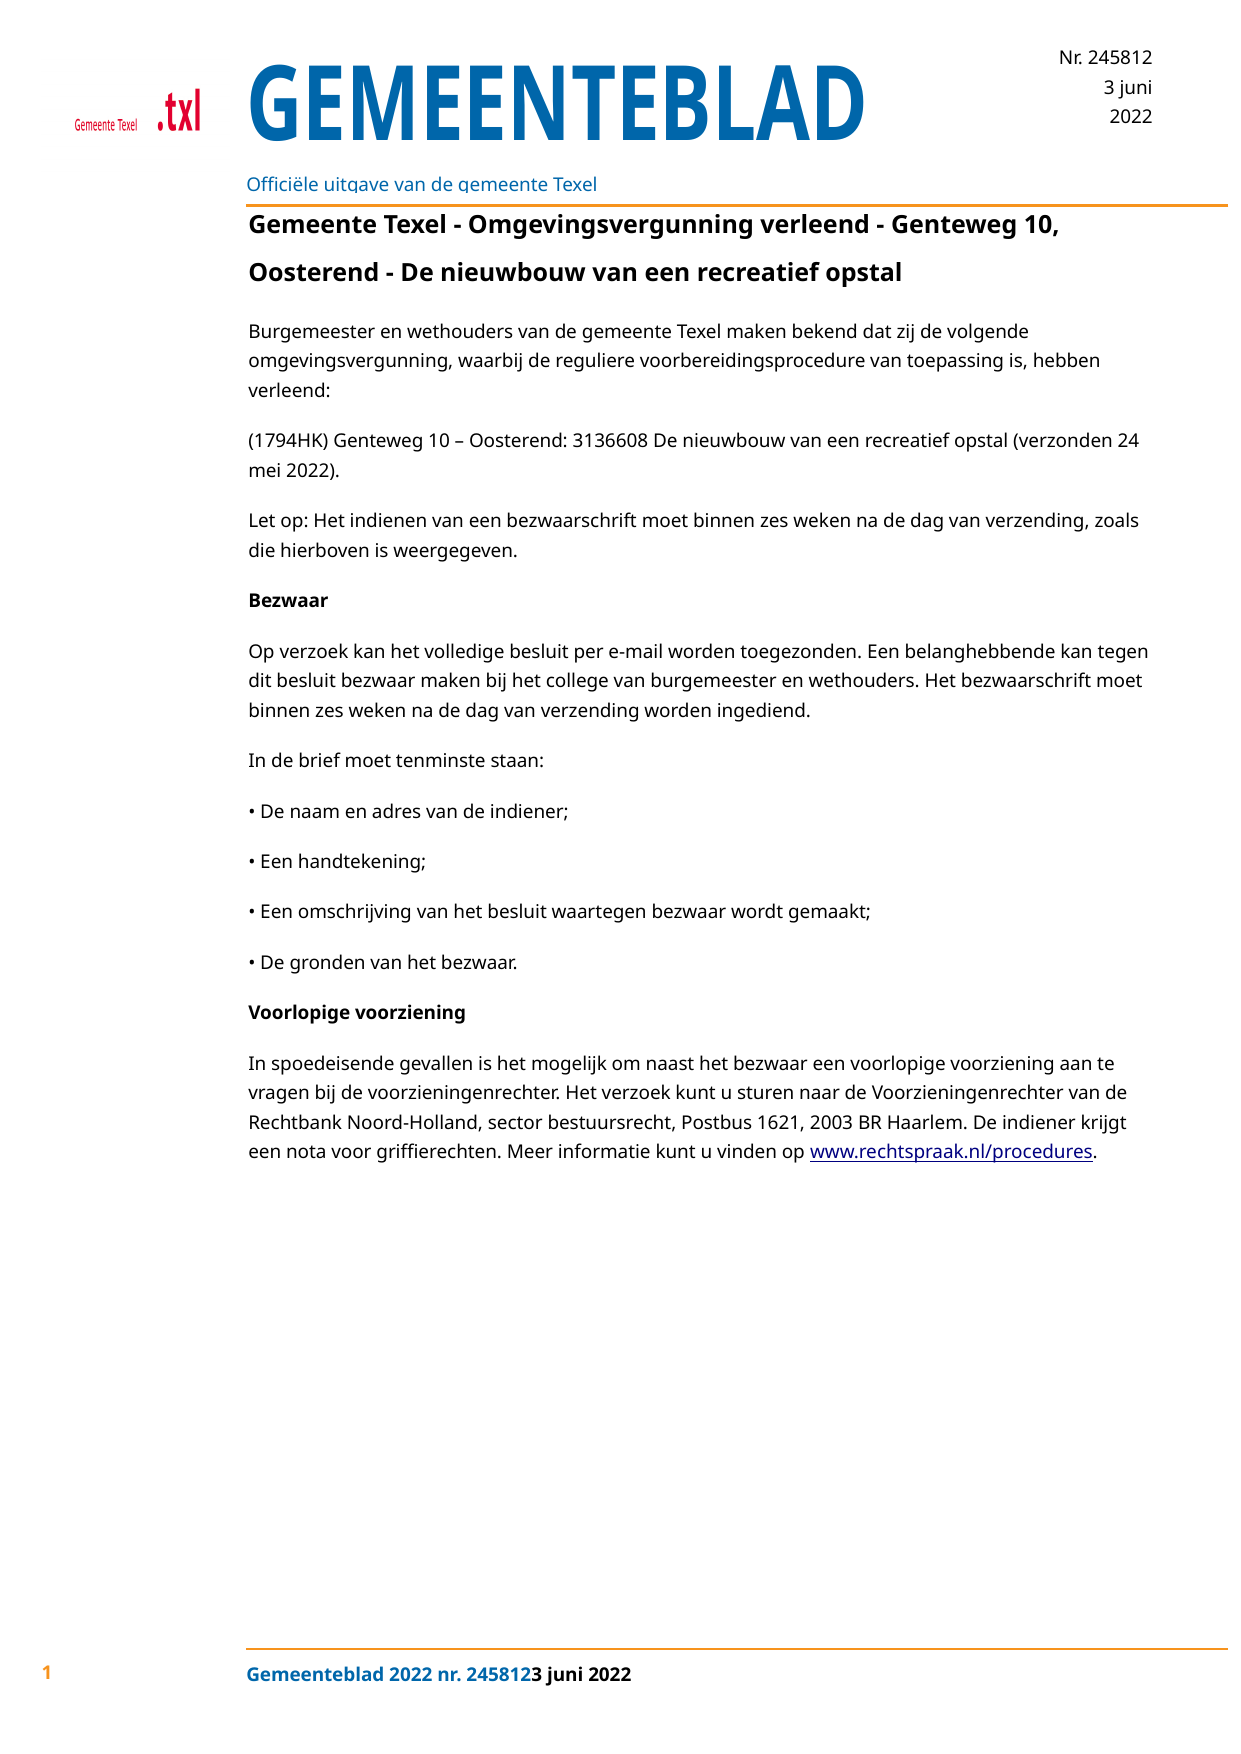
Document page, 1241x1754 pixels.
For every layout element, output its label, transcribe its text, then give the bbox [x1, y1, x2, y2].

text • Een omschrijving van het besluit waartegen bezwaar wordt gemaakt; [248, 899, 1152, 924]
text (1794HK) Genteweg 10 – Oosterend: 3136608 De nieuwbouw van een recreatief opstal (verzonden 24 mei 2022). [248, 427, 1152, 483]
text • De gronden van het bezwaar. [248, 949, 1152, 975]
text • De naam en adres van de indiener; [248, 798, 1152, 824]
text Gemeente Texel - Omgevingsvergunning verleend - Genteweg 10, Oosterend - De nieuwbouw van een recreatief opstal [248, 207, 1152, 288]
text Op verzoek kan het volledige besluit per e-mail worden toegezonden. Een belanghebbende kan tegen dit besluit bezwaar maken bij het college van burgemeester en wethouders. Het bezwaarschrift moet binnen zes weken na de dag van verzending worden ingediend. [248, 638, 1152, 723]
text In spoedeisende gevallen is het mogelijk om naast het bezwaar een voorlopige voorziening aan te vragen bij de voorzieningenrechter. Het verzoek kunt u sturen naar de Voorzieningenrechter van de Rechtbank Noord-Holland, sector bestuursrecht, Postbus 1621, 2003 BR Haarlem. De indiener krijgt een nota voor griffierechten. Meer informatie kunt u vinden op www.rechtspraak.nl/procedures. [248, 1050, 1152, 1164]
text • Een handtekening; [248, 848, 1152, 874]
text Bezwaar [248, 587, 1152, 613]
picture [41, 47, 231, 172]
text Burgemeester en wethouders van de gemeente Texel maken bekend dat zij de volgende omgevingsvergunning, waarbij de reguliere voorbereidingsprocedure van toepassing is, hebben verleend: [248, 318, 1152, 403]
text Voorlopige voorziening [248, 999, 1152, 1025]
text Let op: Het indienen van een bezwaarschrift moet binnen zes weken na de dag van verzending, zoals die hierboven is weergegeven. [248, 507, 1152, 563]
text In de brief moet tenminste staan: [248, 747, 1152, 773]
